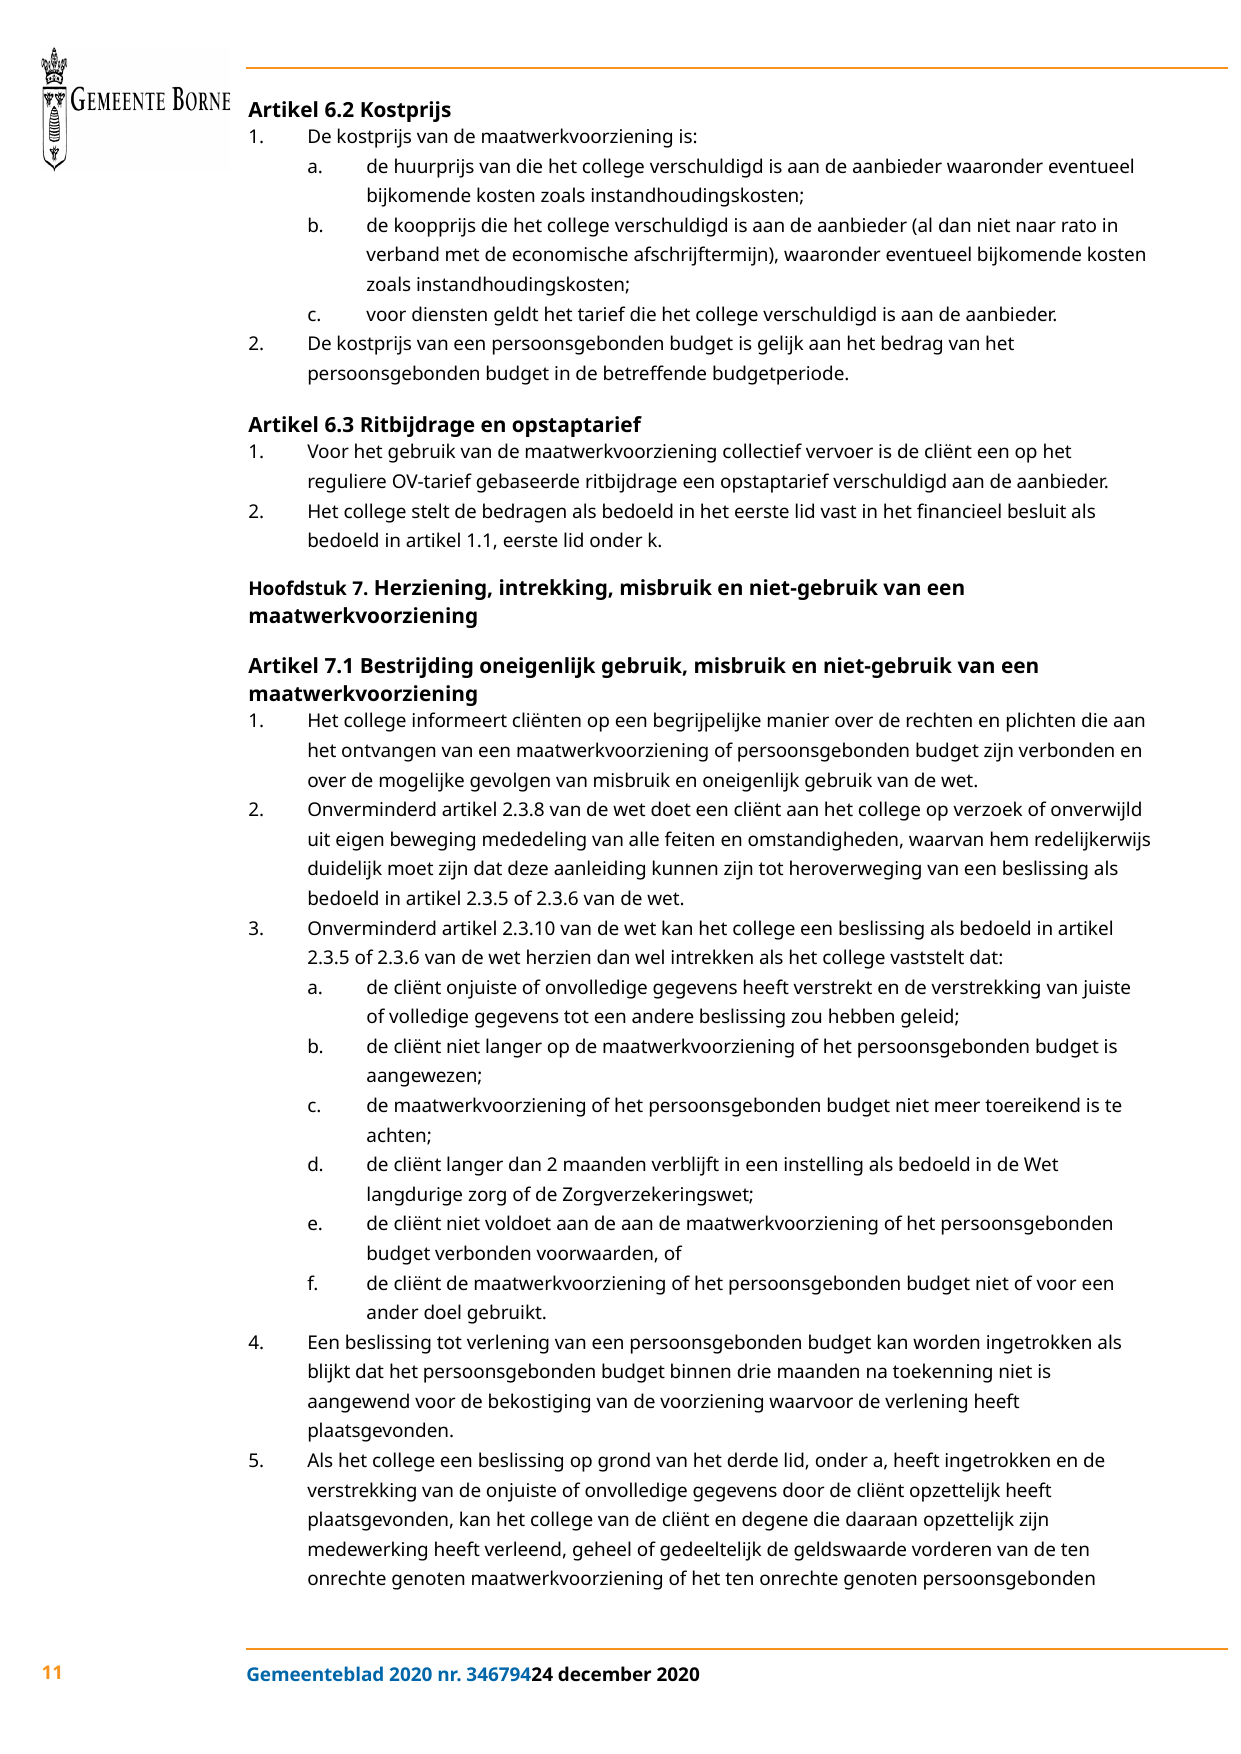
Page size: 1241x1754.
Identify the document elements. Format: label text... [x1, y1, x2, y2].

text Artikel 6.3 Ritbijdrage en opstaptarief [248, 410, 1152, 439]
list de cliënt langer dan 2 maanden verblijft in een instelling als bedoeld in de Wet langdurige zorg of de Zorgverzekeringswet; [307, 1151, 1152, 1207]
picture [41, 47, 231, 172]
list Het college stelt de bedragen als bedoeld in het eerste lid vast in het financieel besluit als bedoeld in artikel 1.1, eerste lid onder k. [248, 498, 1152, 553]
list Onverminderd artikel 2.3.8 van de wet doet een cliënt aan het college op verzoek of onverwijld uit eigen beweging mededeling van alle feiten en omstandigheden, waarvan hem redelijkerwijs duidelijk moet zijn dat deze aanleiding kunnen zijn tot heroverweging van een beslissing als bedoeld in artikel 2.3.5 of 2.3.6 van de wet. [248, 796, 1152, 911]
text Hoofdstuk 7. Herziening, intrekking, misbruik en niet-gebruik van een maatwerkvoorziening [248, 573, 1152, 630]
text Artikel 6.2 Kostprijs [248, 95, 1152, 123]
list Een beslissing tot verlening van een persoonsgebonden budget kan worden ingetrokken als blijkt dat het persoonsgebonden budget binnen drie maanden na toekenning niet is aangewend voor de bekostiging van de voorziening waarvoor de verlening heeft plaatsgevonden. [248, 1329, 1152, 1443]
list Als het college een beslissing op grond van het derde lid, onder a, heeft ingetrokken en de verstrekking van de onjuiste of onvolledige gegevens door de cliënt opzettelijk heeft plaatsgevonden, kan het college van de cliënt en degene die daaraan opzettelijk zijn medewerking heeft verleend, geheel of gedeeltelijk de geldswaarde vorderen van de ten onrechte genoten maatwerkvoorziening of het ten onrechte genoten persoonsgebonden [248, 1447, 1152, 1591]
list Het college informeert cliënten op een begrijpelijke manier over de rechten en plichten die aan het ontvangen van een maatwerkvoorziening of persoonsgebonden budget zijn verbonden en over de mogelijke gevolgen van misbruik en oneigenlijk gebruik van de wet. [248, 708, 1152, 793]
list de maatwerkvoorziening of het persoonsgebonden budget niet meer toereikend is te achten; [307, 1092, 1152, 1148]
list Onverminderd artikel 2.3.10 van de wet kan het college een beslissing als bedoeld in artikel 2.3.5 of 2.3.6 van de wet herzien dan wel intrekken als het college vaststelt dat: [248, 915, 1152, 970]
text Artikel 7.1 Bestrijding oneigenlijk gebruik, misbruik en niet-gebruik van een maatwerkvoorziening [248, 651, 1152, 708]
list voor diensten geldt het tarief die het college verschuldigd is aan de aanbieder. [307, 301, 1152, 326]
list De kostprijs van de maatwerkvoorziening is: [248, 123, 1152, 149]
list de koopprijs die het college verschuldigd is aan de aanbieder (al dan niet naar rato in verband met de economische afschrijftermijn), waaronder eventueel bijkomende kosten zoals instandhoudingskosten; [307, 212, 1152, 297]
list De kostprijs van een persoonsgebonden budget is gelijk aan het bedrag van het persoonsgebonden budget in de betreffende budgetperiode. [248, 330, 1152, 386]
list de cliënt onjuiste of onvolledige gegevens heeft verstrekt en de verstrekking van juiste of volledige gegevens tot een andere beslissing zou hebben geleid; [307, 974, 1152, 1029]
list Voor het gebruik van de maatwerkvoorziening collectief vervoer is de cliënt een op het reguliere OV-tarief gebaseerde ritbijdrage een opstaptarief verschuldigd aan de aanbieder. [248, 439, 1152, 494]
list de cliënt niet langer op de maatwerkvoorziening of het persoonsgebonden budget is aangewezen; [307, 1033, 1152, 1088]
list de cliënt niet voldoet aan de aan de maatwerkvoorziening of het persoonsgebonden budget verbonden voorwaarden, of [307, 1211, 1152, 1266]
list de huurprijs van die het college verschuldigd is aan de aanbieder waaronder eventueel bijkomende kosten zoals instandhoudingskosten; [307, 153, 1152, 208]
list de cliënt de maatwerkvoorziening of het persoonsgebonden budget niet of voor een ander doel gebruikt. [307, 1270, 1152, 1325]
